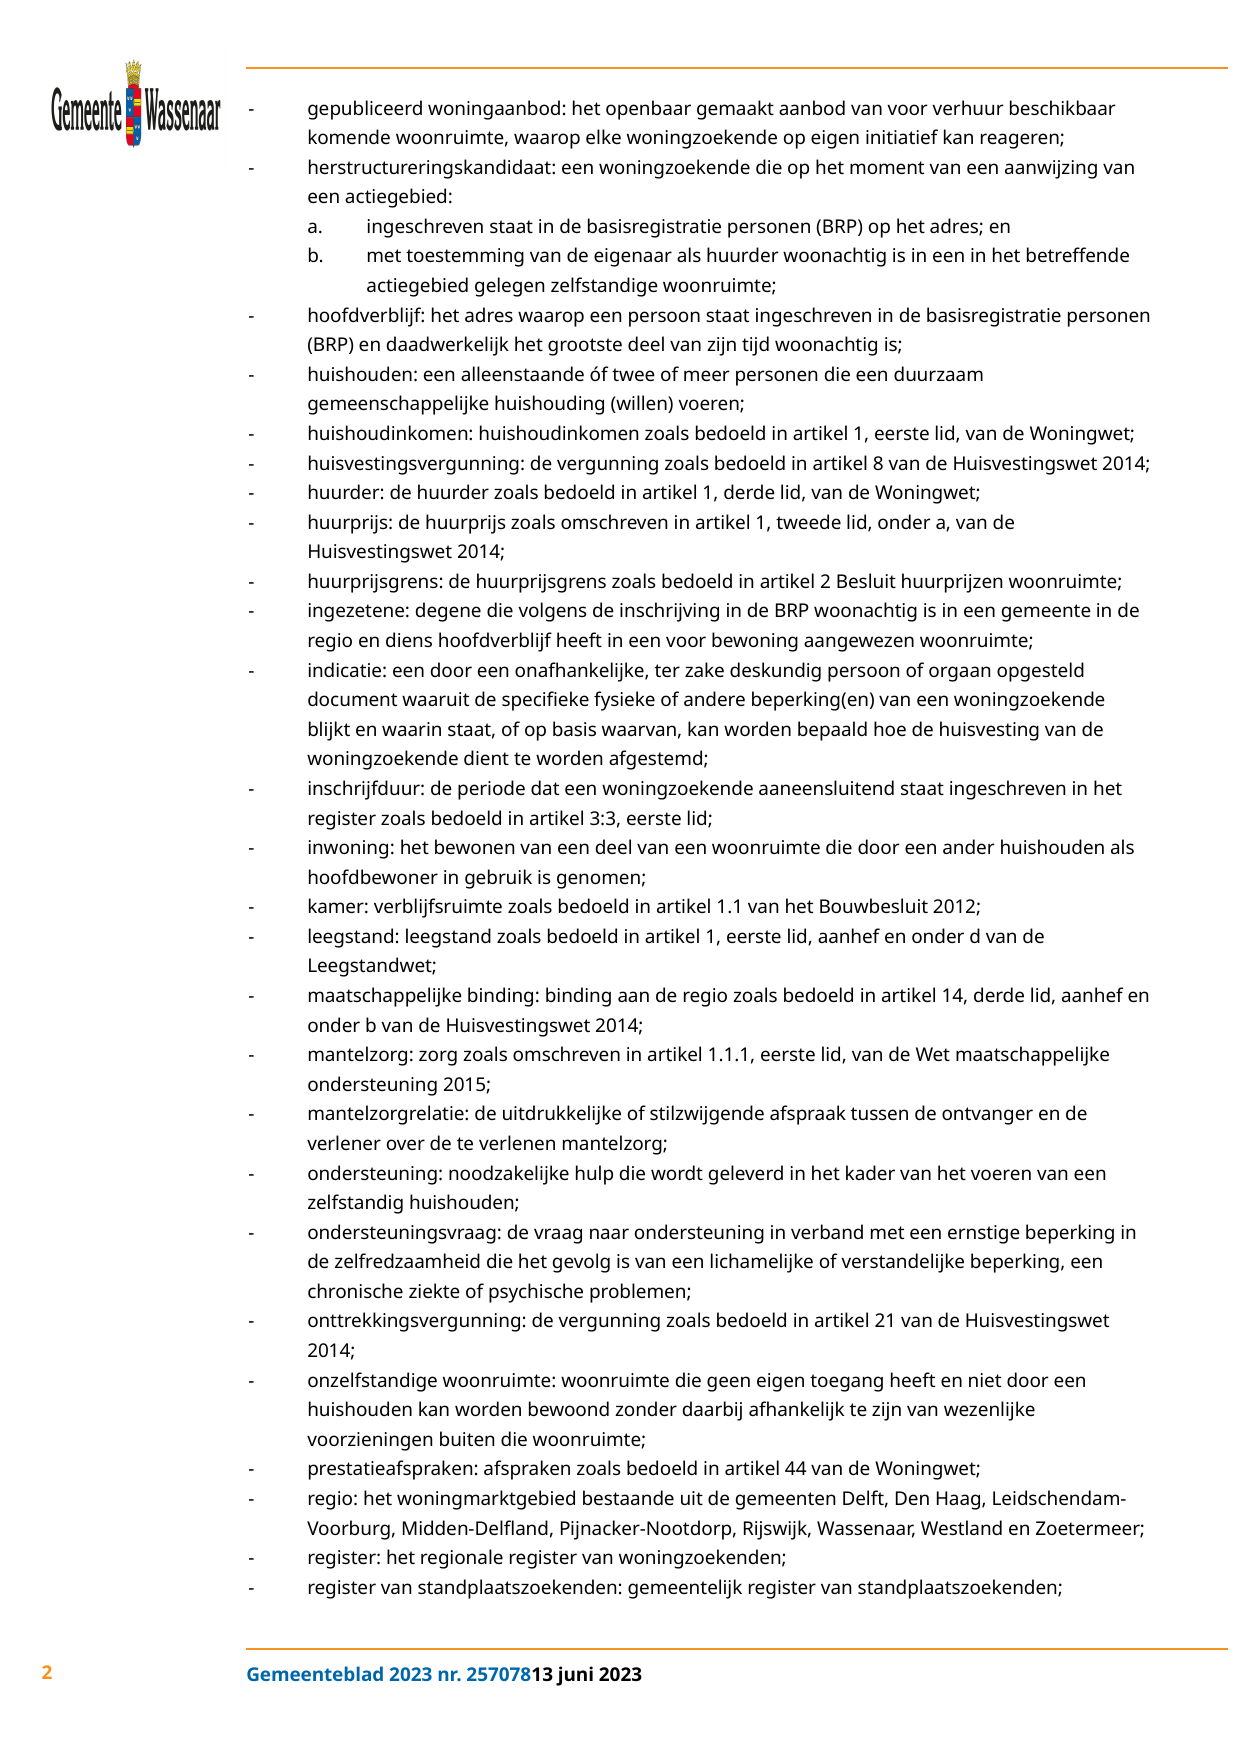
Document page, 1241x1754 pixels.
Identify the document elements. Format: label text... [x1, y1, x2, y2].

list inwoning: het bewonen van een deel van een woonruimte die door een ander huishouden als hoofdbewoner in gebruik is genomen; [248, 834, 1152, 890]
list gepubliceerd woningaanbod: het openbaar gemaakt aanbod van voor verhuur beschikbaar komende woonruimte, waarop elke woningzoekende op eigen initiatief kan reageren; [248, 95, 1152, 150]
list huishouden: een alleenstaande óf twee of meer personen die een duurzaam gemeenschappelijke huishouding (willen) voeren; [248, 361, 1152, 416]
picture [41, 47, 231, 172]
list register: het regionale register van woningzoekenden; [248, 1544, 1152, 1570]
list ondersteuning: noodzakelijke hulp die wordt geleverd in het kader van het voeren van een zelfstandig huishouden; [248, 1160, 1152, 1215]
list onzelfstandige woonruimte: woonruimte die geen eigen toegang heeft en niet door een huishouden kan worden bewoond zonder daarbij afhankelijk te zijn van wezenlijke voorzieningen buiten die woonruimte; [248, 1367, 1152, 1452]
list leegstand: leegstand zoals bedoeld in artikel 1, eerste lid, aanhef en onder d van de Leegstandwet; [248, 923, 1152, 978]
list ingeschreven staat in de basisregistratie personen (BRP) op het adres; en [307, 213, 1152, 239]
list huishoudinkomen: huishoudinkomen zoals bedoeld in artikel 1, eerste lid, van de Woningwet; [248, 420, 1152, 446]
list ingezetene: degene die volgens de inschrijving in de BRP woonachtig is in een gemeente in de regio en diens hoofdverblijf heeft in een voor bewoning aangewezen woonruimte; [248, 598, 1152, 653]
list onttrekkingsvergunning: de vergunning zoals bedoeld in artikel 21 van de Huisvestingswet 2014; [248, 1308, 1152, 1363]
list huisvestingsvergunning: de vergunning zoals bedoeld in artikel 8 van de Huisvestingswet 2014; [248, 450, 1152, 476]
list inschrijfduur: de periode dat een woningzoekende aaneensluitend staat ingeschreven in het register zoals bedoeld in artikel 3:3, eerste lid; [248, 775, 1152, 831]
list prestatieafspraken: afspraken zoals bedoeld in artikel 44 van de Woningwet; [248, 1456, 1152, 1481]
list ondersteuningsvraag: de vraag naar ondersteuning in verband met een ernstige beperking in de zelfredzaamheid die het gevolg is van een lichamelijke of verstandelijke beperking, een chronische ziekte of psychische problemen; [248, 1219, 1152, 1304]
list register van standplaatszoekenden: gemeentelijk register van standplaatszoekenden; [248, 1574, 1152, 1600]
list huurprijs: de huurprijs zoals omschreven in artikel 1, tweede lid, onder a, van de Huisvestingswet 2014; [248, 509, 1152, 564]
list maatschappelijke binding: binding aan de regio zoals bedoeld in artikel 14, derde lid, aanhef en onder b van de Huisvestingswet 2014; [248, 982, 1152, 1038]
list regio: het woningmarktgebied bestaande uit de gemeenten Delft, Den Haag, Leidschendam-Voorburg, Midden-Delfland, Pijnacker-Nootdorp, Rijswijk, Wassenaar, Westland en Zoetermeer; [248, 1485, 1152, 1541]
list herstructureringskandidaat: een woningzoekende die op het moment van een aanwijzing van een actiegebied: [248, 154, 1152, 209]
list indicatie: een door een onafhankelijke, ter zake deskundig persoon of orgaan opgesteld document waaruit de specifieke fysieke of andere beperking(en) van een woningzoekende blijkt en waarin staat, of op basis waarvan, kan worden bepaald hoe de huisvesting van de woningzoekende dient te worden afgestemd; [248, 657, 1152, 771]
list kamer: verblijfsruimte zoals bedoeld in artikel 1.1 van het Bouwbesluit 2012; [248, 893, 1152, 919]
list huurder: de huurder zoals bedoeld in artikel 1, derde lid, van de Woningwet; [248, 479, 1152, 505]
list met toestemming van de eigenaar als huurder woonachtig is in een in het betreffende actiegebied gelegen zelfstandige woonruimte; [307, 243, 1152, 298]
list hoofdverblijf: het adres waarop een persoon staat ingeschreven in de basisregistratie personen (BRP) en daadwerkelijk het grootste deel van zijn tijd woonachtig is; [248, 302, 1152, 357]
list mantelzorg: zorg zoals omschreven in artikel 1.1.1, eerste lid, van de Wet maatschappelijke ondersteuning 2015; [248, 1041, 1152, 1097]
list huurprijsgrens: de huurprijsgrens zoals bedoeld in artikel 2 Besluit huurprijzen woonruimte; [248, 568, 1152, 594]
list mantelzorgrelatie: de uitdrukkelijke of stilzwijgende afspraak tussen de ontvanger en de verlener over de te verlenen mantelzorg; [248, 1101, 1152, 1156]
